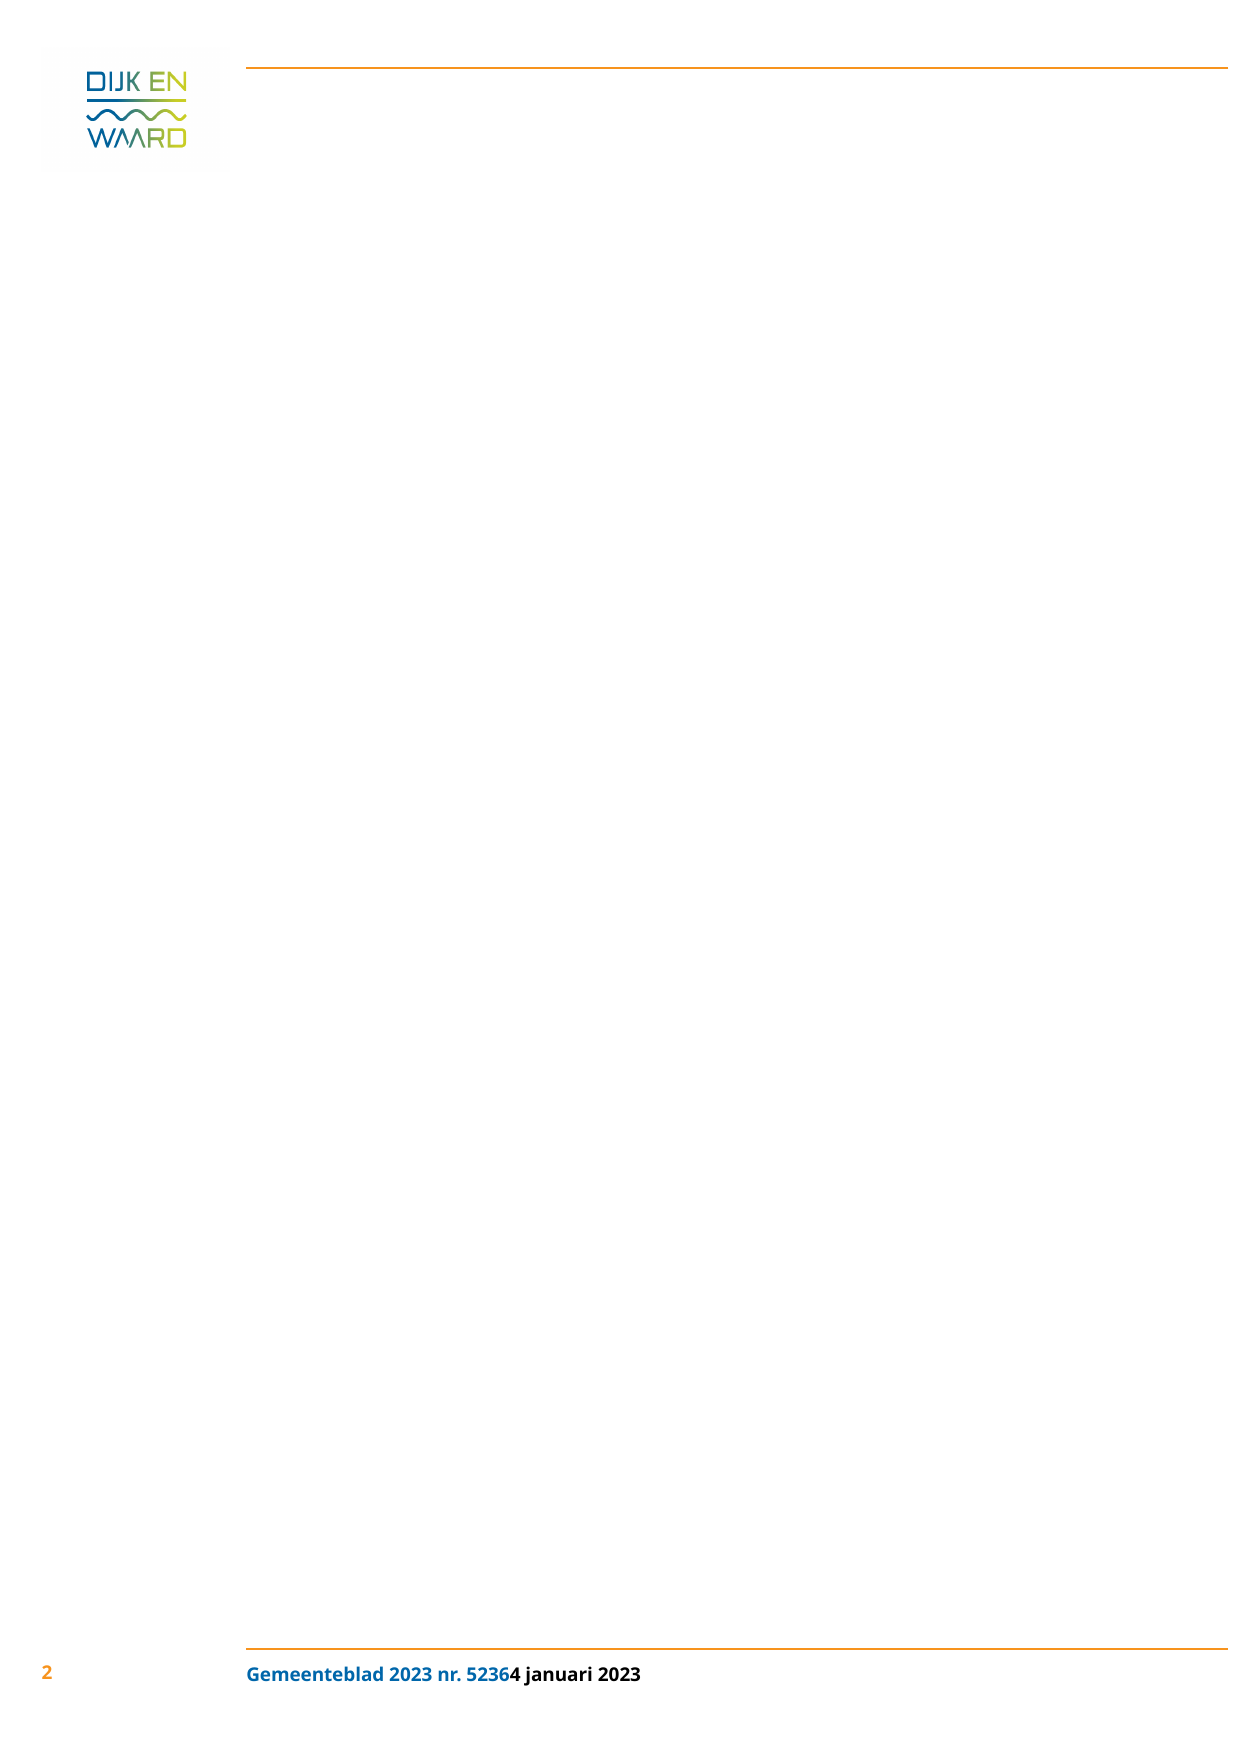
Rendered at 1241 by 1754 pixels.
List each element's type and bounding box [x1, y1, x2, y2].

picture [41, 47, 231, 172]
